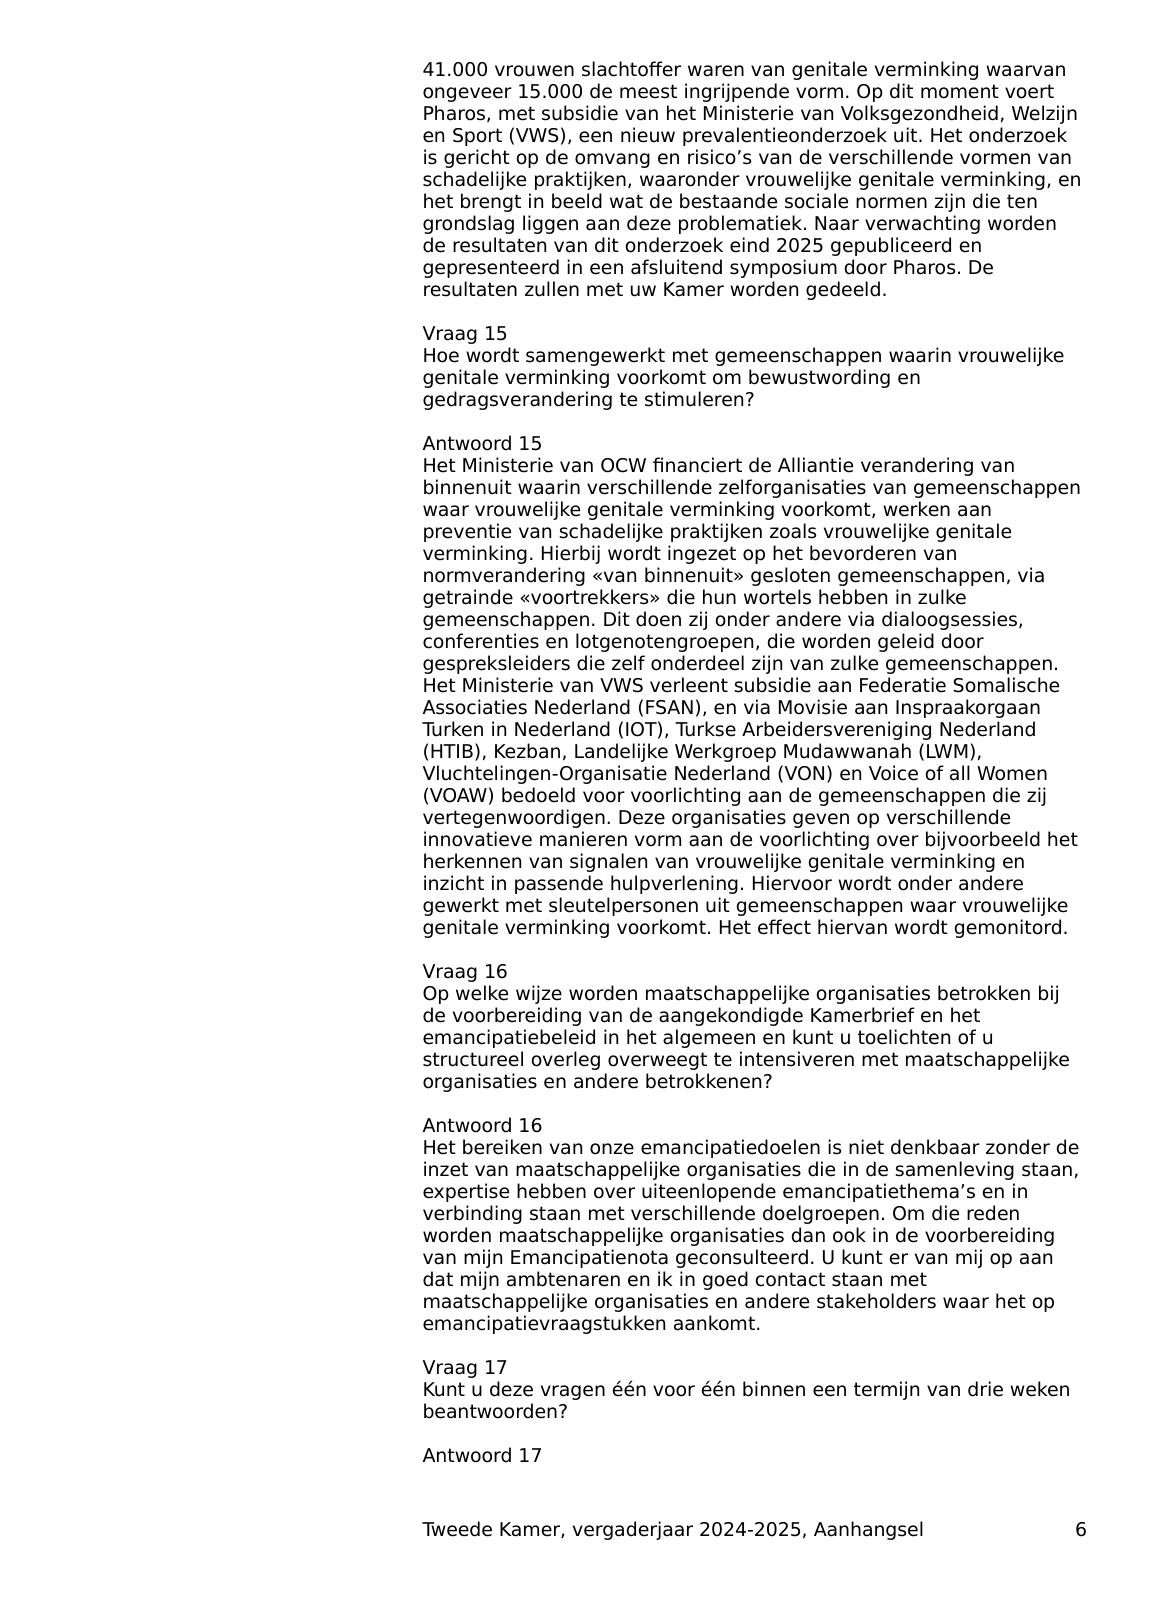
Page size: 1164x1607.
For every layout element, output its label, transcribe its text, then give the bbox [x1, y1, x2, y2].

text Op welke wijze worden maatschappelijke organisaties betrokken bij de voorbereiding van de aangekondigde Kamerbrief en het emancipatiebeleid in het algemeen en kunt u toelichten of u structureel overleg overweegt te intensiveren met maatschappelijke organisaties en andere betrokkenen? [422, 983, 1087, 1093]
text Kunt u deze vragen één voor één binnen een termijn van drie weken beantwoorden? [422, 1379, 1087, 1423]
text Vraag 17 [422, 1357, 1087, 1379]
text Antwoord 16 [422, 1115, 1087, 1137]
text Antwoord 17 [422, 1445, 1087, 1467]
text Hoe wordt samengewerkt met gemeenschappen waarin vrouwelijke genitale verminking voorkomt om bewustwording en gedragsverandering te stimuleren? [422, 345, 1087, 411]
text Het Ministerie van VWS verleent subsidie aan Federatie Somalische Associaties Nederland (FSAN), en via Movisie aan Inspraakorgaan Turken in Nederland (IOT), Turkse Arbeidersvereniging Nederland (HTIB), Kezban, Landelijke Werkgroep Mudawwanah (LWM), Vluchtelingen-Organisatie Nederland (VON) en Voice of all Women (VOAW) bedoeld voor voorlichting aan de gemeenschappen die zij vertegenwoordigen. Deze organisaties geven op verschillende innovatieve manieren vorm aan de voorlichting over bijvoorbeeld het herkennen van signalen van vrouwelijke genitale verminking en inzicht in passende hulpverlening. Hiervoor wordt onder andere gewerkt met sleutelpersonen uit gemeenschappen waar vrouwelijke genitale verminking voorkomt. Het effect hiervan wordt gemonitord. [422, 675, 1087, 939]
text Het Ministerie van OCW financiert de Alliantie verandering van binnenuit waarin verschillende zelforganisaties van gemeenschappen waar vrouwelijke genitale verminking voorkomt, werken aan preventie van schadelijke praktijken zoals vrouwelijke genitale verminking. Hierbij wordt ingezet op het bevorderen van normverandering «van binnenuit» gesloten gemeenschappen, via getrainde «voortrekkers» die hun wortels hebben in zulke gemeenschappen. Dit doen zij onder andere via dialoogsessies, conferenties en lotgenotengroepen, die worden geleid door gespreksleiders die zelf onderdeel zijn van zulke gemeenschappen. [422, 455, 1087, 675]
text 41.000 vrouwen slachtoffer waren van genitale verminking waarvan ongeveer 15.000 de meest ingrijpende vorm. Op dit moment voert Pharos, met subsidie van het Ministerie van Volksgezondheid, Welzijn en Sport (VWS), een nieuw prevalentieonderzoek uit. Het onderzoek is gericht op de omvang en risico’s van de verschillende vormen van schadelijke praktijken, waaronder vrouwelijke genitale verminking, en het brengt in beeld wat de bestaande sociale normen zijn die ten grondslag liggen aan deze problematiek. Naar verwachting worden de resultaten van dit onderzoek eind 2025 gepubliceerd en gepresenteerd in een afsluitend symposium door Pharos. De resultaten zullen met uw Kamer worden gedeeld. [422, 59, 1087, 301]
text Vraag 16 [422, 961, 1087, 983]
text Vraag 15 [422, 323, 1087, 345]
text Antwoord 15 [422, 433, 1087, 455]
text Het bereiken van onze emancipatiedoelen is niet denkbaar zonder de inzet van maatschappelijke organisaties die in de samenleving staan, expertise hebben over uiteenlopende emancipatiethema’s en in verbinding staan met verschillende doelgroepen. Om die reden worden maatschappelijke organisaties dan ook in de voorbereiding van mijn Emancipatienota geconsulteerd. U kunt er van mij op aan dat mijn ambtenaren en ik in goed contact staan met maatschappelijke organisaties en andere stakeholders waar het op emancipatievraagstukken aankomt. [422, 1137, 1087, 1335]
